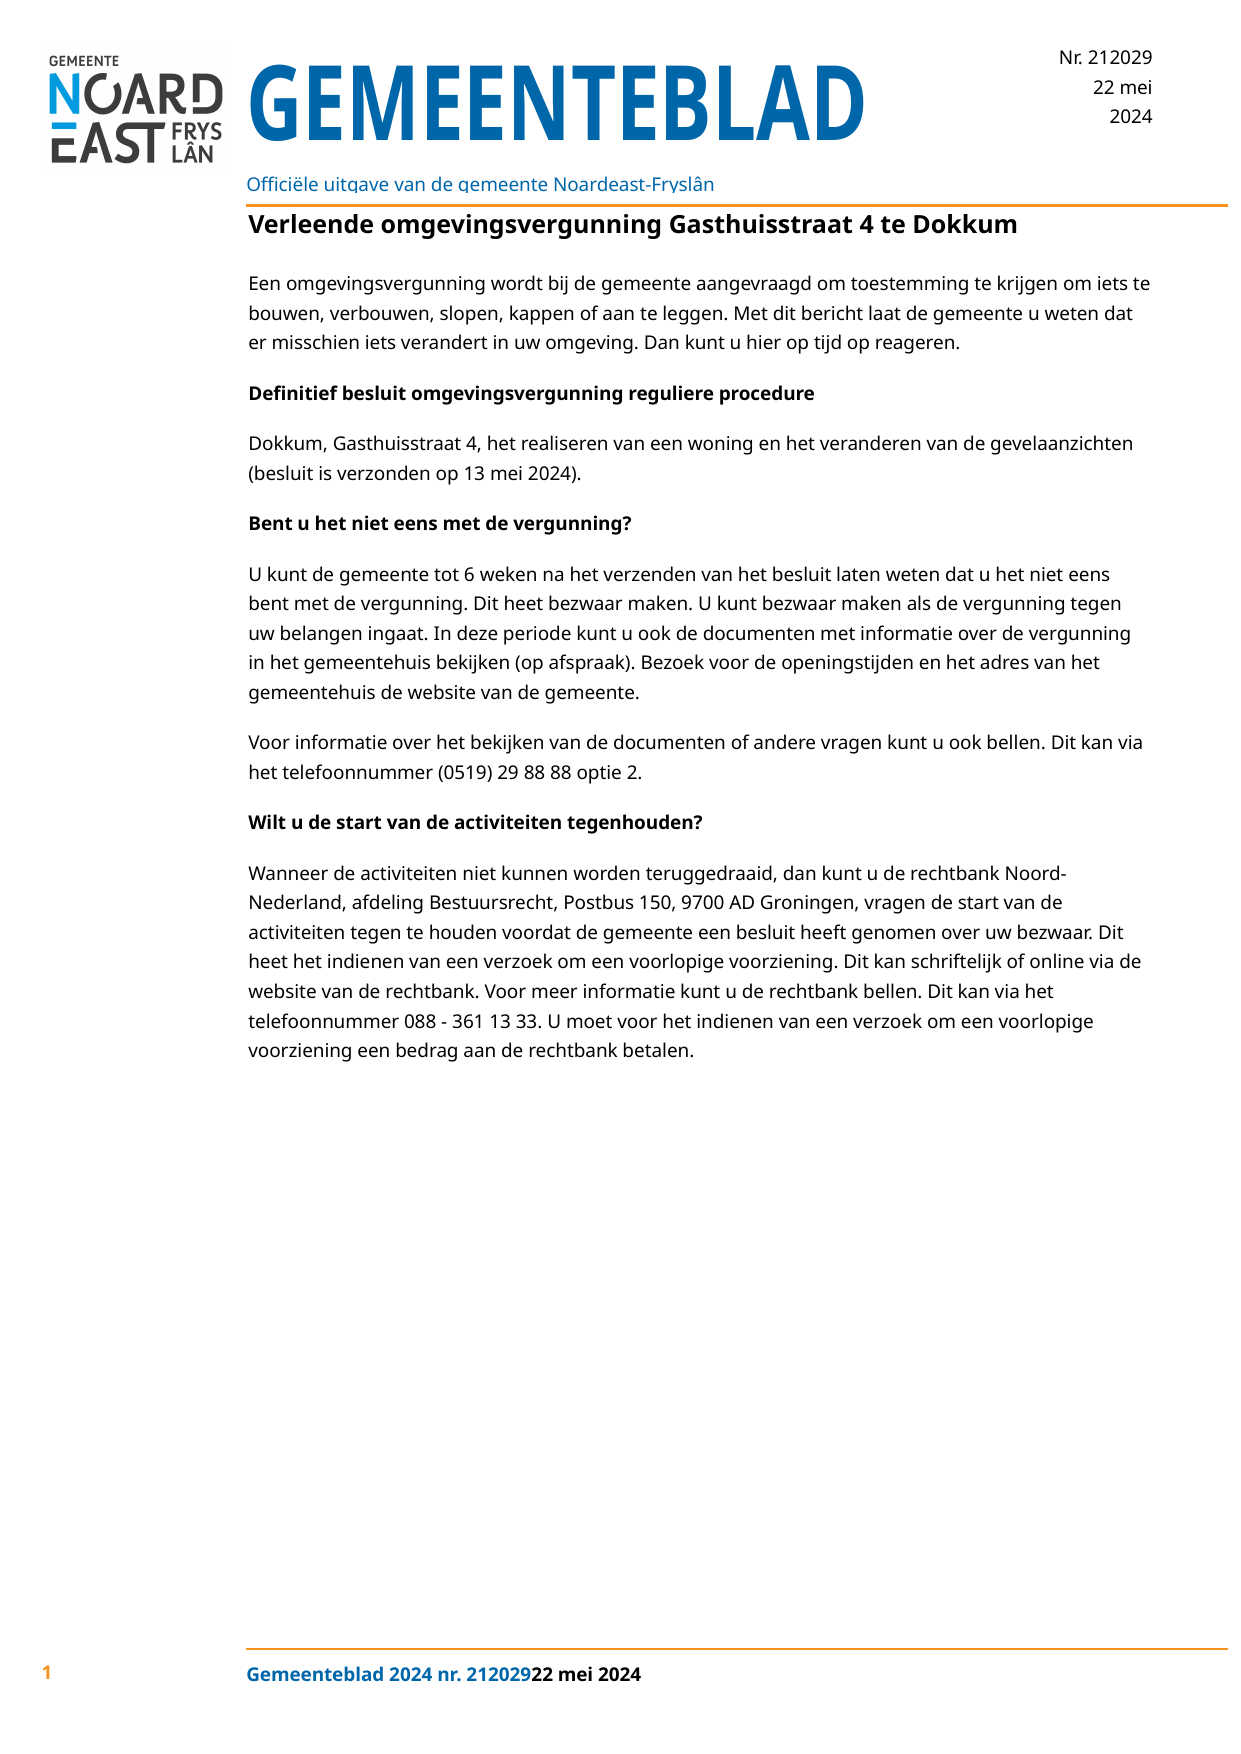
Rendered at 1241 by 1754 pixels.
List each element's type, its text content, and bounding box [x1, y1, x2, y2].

text Voor informatie over het bekijken van de documenten of andere vragen kunt u ook bellen. Dit kan via het telefoonnummer (0519) 29 88 88 optie 2. [248, 729, 1152, 785]
text Bent u het niet eens met de vergunning? [248, 510, 1152, 536]
text Dokkum, Gasthuisstraat 4, het realiseren van een woning en het veranderen van de gevelaanzichten (besluit is verzonden op 13 mei 2024). [248, 430, 1152, 486]
text Wilt u de start van de activiteiten tegenhouden? [248, 809, 1152, 835]
text Een omgevingsvergunning wordt bij de gemeente aangevraagd om toestemming te krijgen om iets te bouwen, verbouwen, slopen, kappen of aan te leggen. Met dit bericht laat de gemeente u weten dat er misschien iets verandert in uw omgeving. Dan kunt u hier op tijd op reageren. [248, 270, 1152, 355]
text U kunt de gemeente tot 6 weken na het verzenden van het besluit laten weten dat u het niet eens bent met de vergunning. Dit heet bezwaar maken. U kunt bezwaar maken als de vergunning tegen uw belangen ingaat. In deze periode kunt u ook de documenten met informatie over de vergunning in het gemeentehuis bekijken (op afspraak). Bezoek voor de openingstijden en het adres van het gemeentehuis de website van de gemeente. [248, 561, 1152, 705]
picture [41, 47, 231, 172]
text Wanneer de activiteiten niet kunnen worden teruggedraaid, dan kunt u de rechtbank Noord-Nederland, afdeling Bestuursrecht, Postbus 150, 9700 AD Groningen, vragen de start van de activiteiten tegen te houden voordat de gemeente een besluit heeft genomen over uw bezwaar. Dit heet het indienen van een verzoek om een voorlopige voorziening. Dit kan schriftelijk of online via de website van de rechtbank. Voor meer informatie kunt u de rechtbank bellen. Dit kan via het telefoonnummer 088 - 361 13 33. U moet voor het indienen van een verzoek om een voorlopige voorziening een bedrag aan de rechtbank betalen. [248, 860, 1152, 1063]
text Verleende omgevingsvergunning Gasthuisstraat 4 te Dokkum [248, 207, 1152, 241]
text Definitief besluit omgevingsvergunning reguliere procedure [248, 380, 1152, 406]
